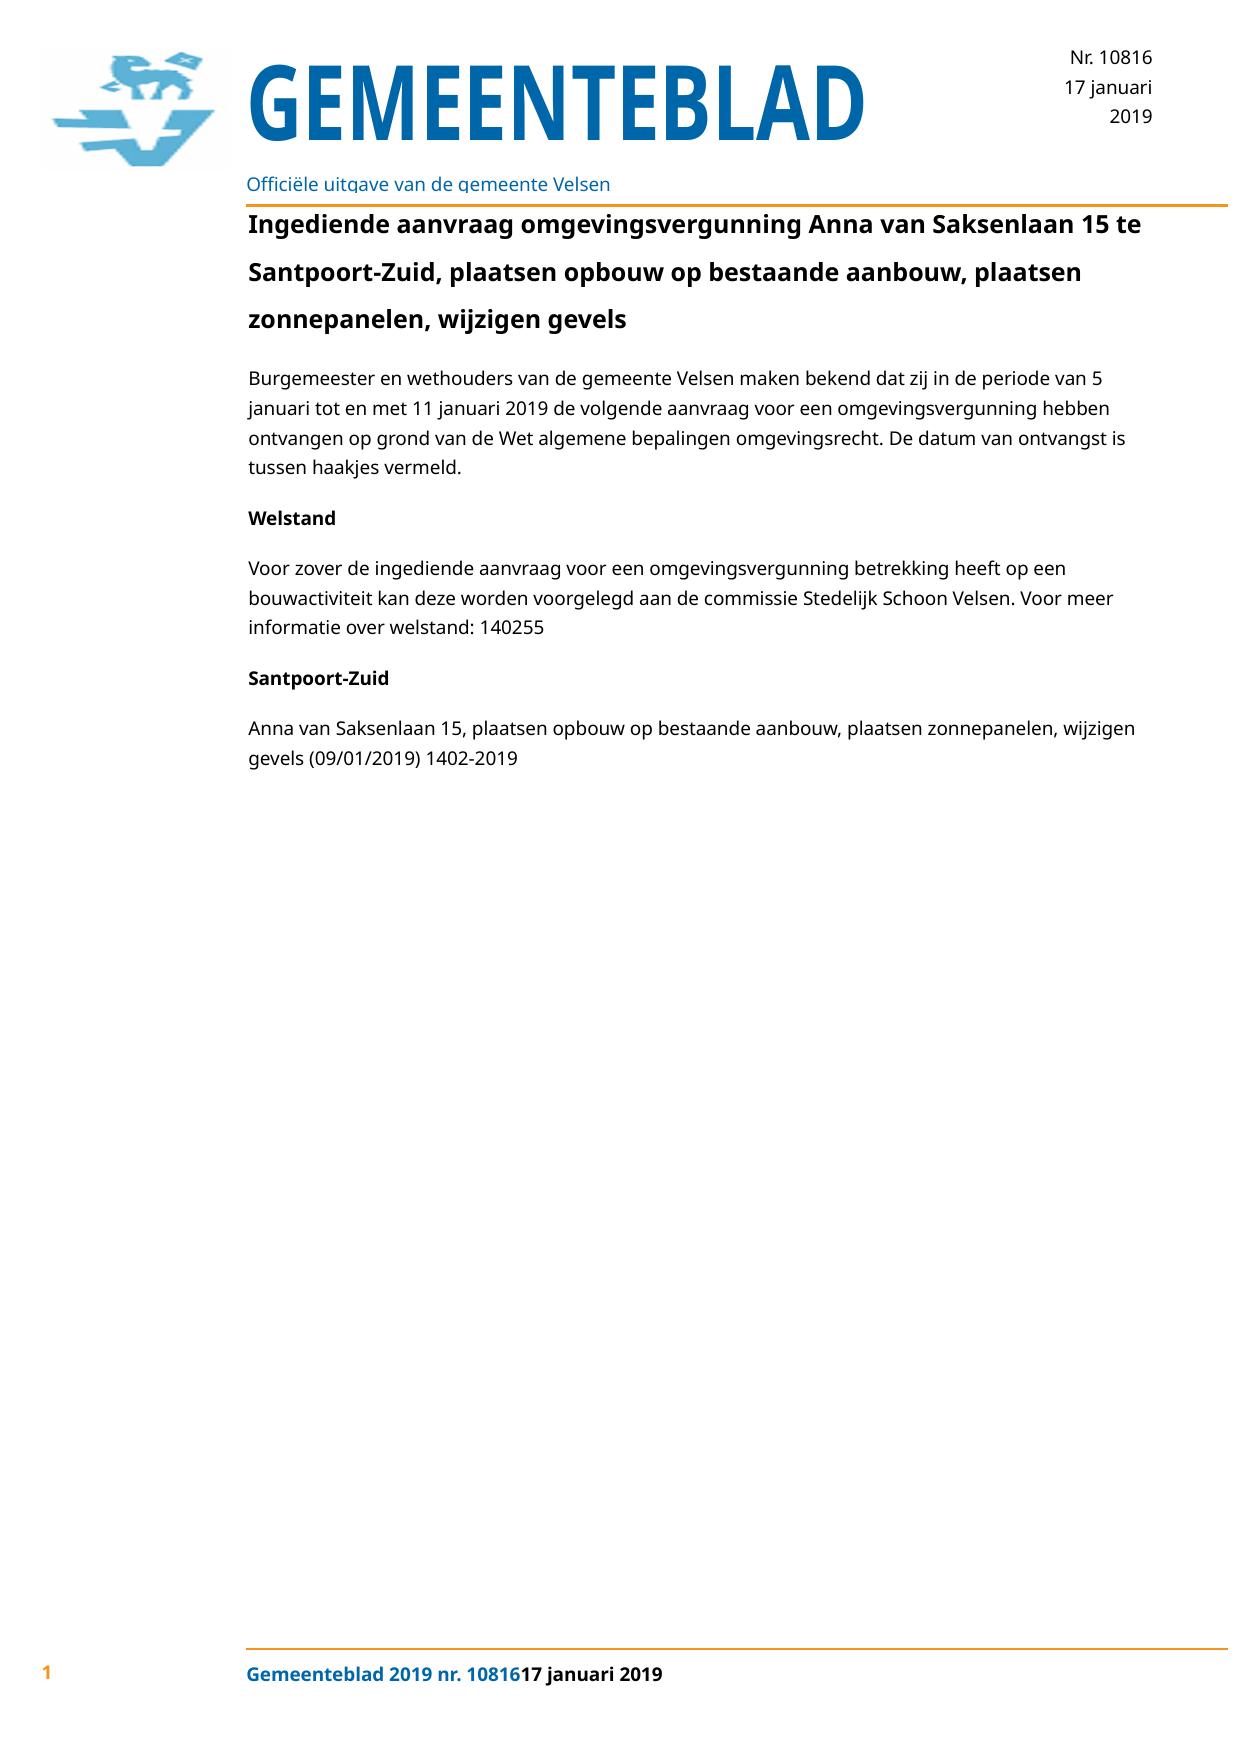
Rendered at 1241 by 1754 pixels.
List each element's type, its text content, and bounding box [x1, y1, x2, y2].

text Ingediende aanvraag omgevingsvergunning Anna van Saksenlaan 15 te Santpoort-Zuid, plaatsen opbouw op bestaande aanbouw, plaatsen zonnepanelen, wijzigen gevels [248, 207, 1152, 336]
text Voor zover de ingediende aanvraag voor een omgevingsvergunning betrekking heeft op een bouwactiviteit kan deze worden voorgelegd aan de commissie Stedelijk Schoon Velsen. Voor meer informatie over welstand: 140255 [248, 555, 1152, 640]
text Anna van Saksenlaan 15, plaatsen opbouw op bestaande aanbouw, plaatsen zonnepanelen, wijzigen gevels (09/01/2019) 1402-2019 [248, 715, 1152, 770]
text Welstand [248, 505, 1152, 530]
picture [41, 47, 231, 172]
text Burgemeester en wethouders van de gemeente Velsen maken bekend dat zij in de periode van 5 januari tot en met 11 januari 2019 de volgende aanvraag voor een omgevingsvergunning hebben ontvangen op grond van de Wet algemene bepalingen omgevingsrecht. De datum van ontvangst is tussen haakjes vermeld. [248, 366, 1152, 480]
text Santpoort-Zuid [248, 665, 1152, 690]
